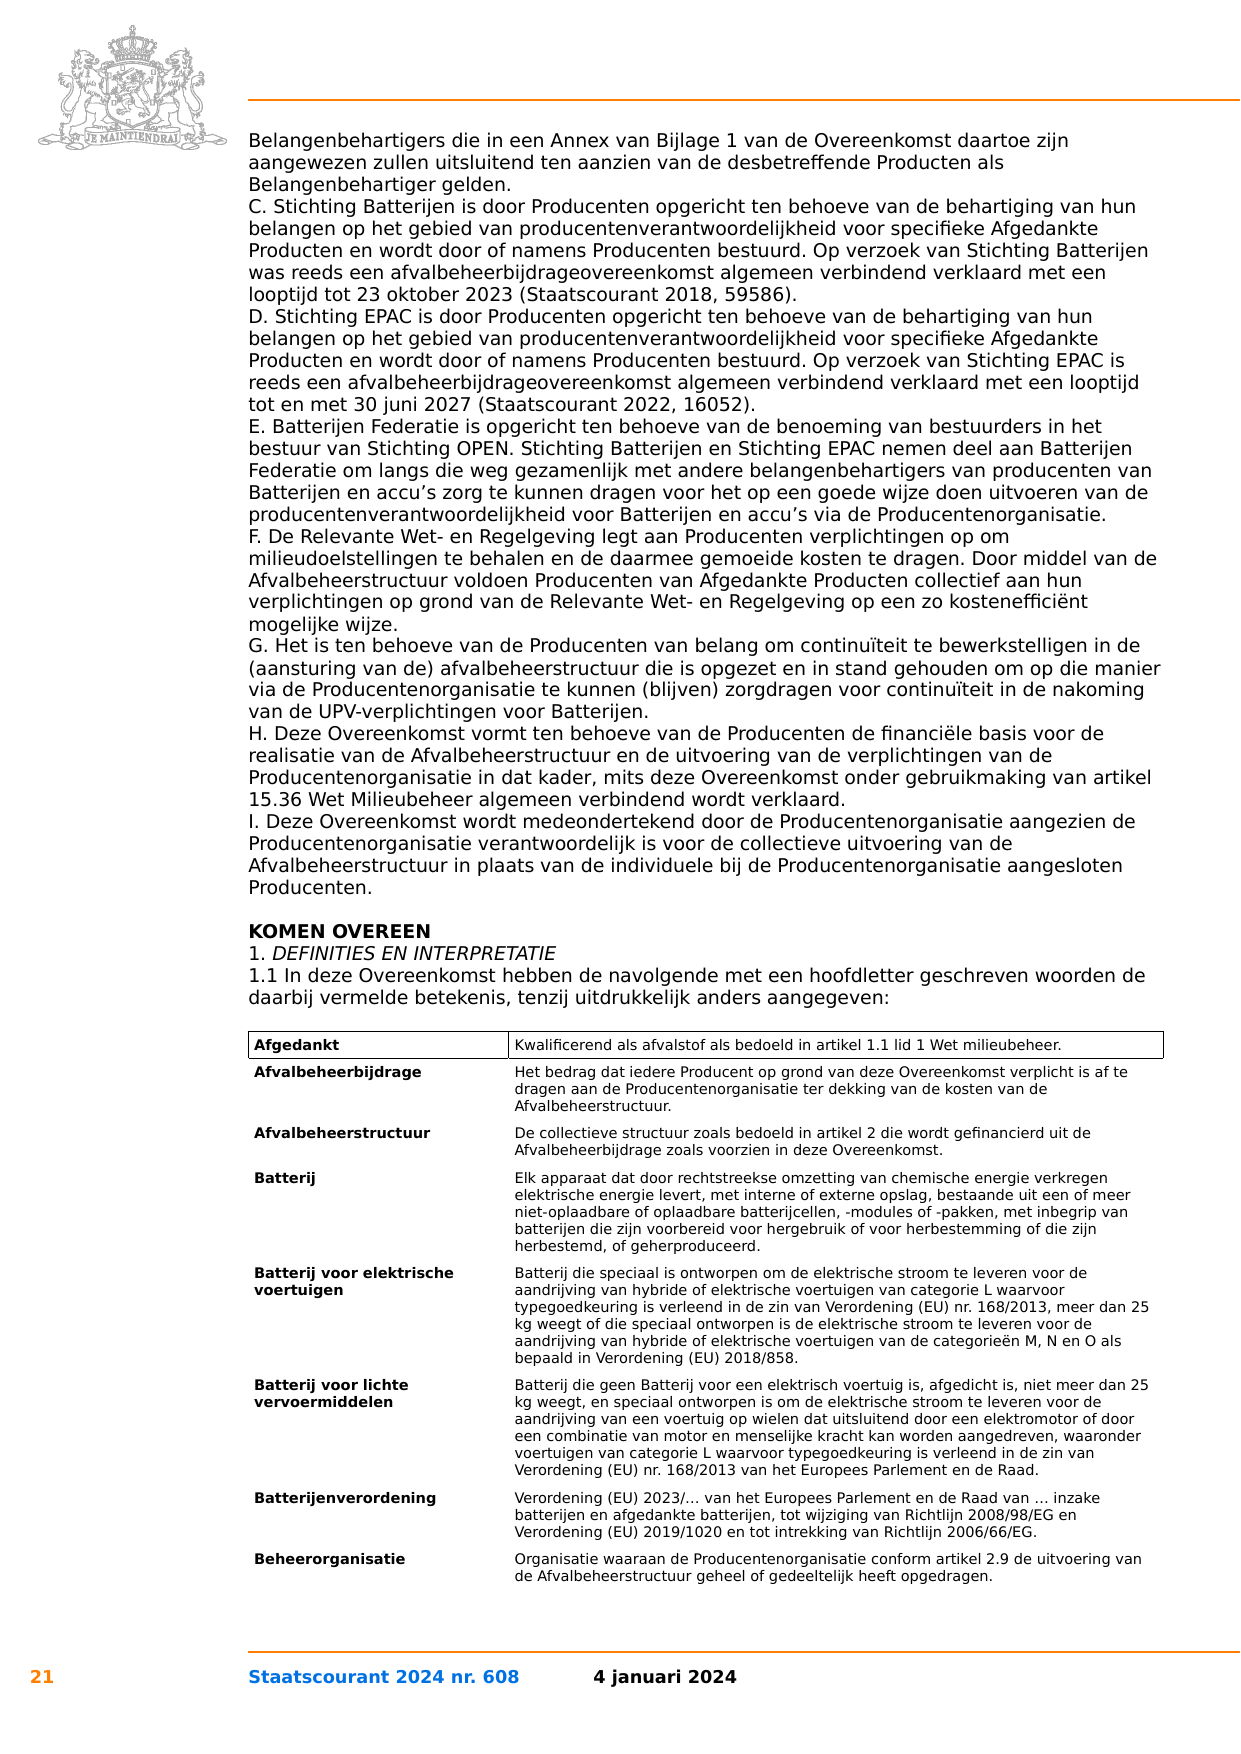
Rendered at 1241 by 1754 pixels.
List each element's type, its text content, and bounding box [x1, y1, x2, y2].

table_cell Batterij die geen Batterij voor een elektrisch voertuig is, afgedicht is, niet meer dan 25 kg weegt, en speciaal ontworpen is om de elektrische stroom te leveren voor de aandrijving van een voertuig op wielen dat uitsluitend door een elektromotor of door een combinatie van motor en menselijke kracht kan worden aangedreven, waaronder voertuigen van categorie L waarvoor typegoedkeuring is verleend in de zin van Verordening (EU) nr. 168/2013 van het Europees Parlement en de Raad. [509, 1373, 1163, 1484]
table_cell Elk apparaat dat door rechtstreekse omzetting van chemische energie verkregen elektrische energie levert, met interne of externe opslag, bestaande uit een of meer niet-oplaadbare of oplaadbare batterijcellen, -modules of -pakken, met inbegrip van batterijen die zijn voorbereid voor hergebruik of voor herbestemming of die zijn herbestemd, of geherproduceerd. [509, 1165, 1163, 1259]
text H. Deze Overeenkomst vormt ten behoeve van de Producenten de financiële basis voor de realisatie van de Afvalbeheerstructuur en de uitvoering van de verplichtingen van de Producentenorganisatie in dat kader, mits deze Overeenkomst onder gebruikmaking van artikel 15.36 Wet Milieubeheer algemeen verbindend wordt verklaard. [248, 723, 1163, 811]
table_cell Beheerorganisatie [249, 1546, 508, 1589]
text D. Stichting EPAC is door Producenten opgericht ten behoeve van de behartiging van hun belangen op het gebied van producentenverantwoordelijkheid voor specifieke Afgedankte Producten en wordt door of namens Producenten bestuurd. Op verzoek van Stichting EPAC is reeds een afvalbeheerbijdrageovereenkomst algemeen verbindend verklaard met een looptijd tot en met 30 juni 2027 (Staatscourant 2022, 16052). [248, 306, 1163, 416]
table_cell Afvalbeheerstructuur [249, 1121, 508, 1164]
table_cell De collectieve structuur zoals bedoeld in artikel 2 die wordt gefinancierd uit de Afvalbeheerbijdrage zoals voorzien in deze Overeenkomst. [509, 1121, 1163, 1164]
table_header Kwalificerend als afvalstof als bedoeld in artikel 1.1 lid 1 Wet milieubeheer. [509, 1032, 1163, 1058]
table_cell Verordening (EU) 2023/… van het Europees Parlement en de Raad van … inzake batterijen en afgedankte batterijen, tot wijziging van Richtlijn 2008/98/EG en Verordening (EU) 2019/1020 en tot intrekking van Richtlijn 2006/66/EG. [509, 1485, 1163, 1545]
table_cell Organisatie waaraan de Producentenorganisatie conform artikel 2.9 de uitvoering van de Afvalbeheerstructuur geheel of gedeeltelijk heeft opgedragen. [509, 1546, 1163, 1589]
table_cell Het bedrag dat iedere Producent op grond van deze Overeenkomst verplicht is af te dragen aan de Producentenorganisatie ter dekking van de kosten van de Afvalbeheerstructuur. [509, 1059, 1163, 1119]
table_cell Batterij voor elektrische voertuigen [249, 1260, 508, 1372]
table_cell Batterijenverordening [249, 1485, 508, 1545]
table_header Afgedankt [249, 1032, 508, 1058]
text I. Deze Overeenkomst wordt medeondertekend door de Producentenorganisatie aangezien de Producentenorganisatie verantwoordelijk is voor de collectieve uitvoering van de Afvalbeheerstructuur in plaats van de individuele bij de Producentenorganisatie aangesloten Producenten. [248, 811, 1163, 899]
text C. Stichting Batterijen is door Producenten opgericht ten behoeve van de behartiging van hun belangen op het gebied van producentenverantwoordelijkheid voor specifieke Afgedankte Producten en wordt door of namens Producenten bestuurd. Op verzoek van Stichting Batterijen was reeds een afvalbeheerbijdrageovereenkomst algemeen verbindend verklaard met een looptijd tot 23 oktober 2023 (Staatscourant 2018, 59586). [248, 196, 1163, 306]
table_cell Batterij voor lichte vervoermiddelen [249, 1373, 508, 1484]
text 1. DEFINITIES EN INTERPRETATIE [248, 943, 1163, 965]
text F. De Relevante Wet- en Regelgeving legt aan Producenten verplichtingen op om milieudoelstellingen te behalen en de daarmee gemoeide kosten te dragen. Door middel van de Afvalbeheerstructuur voldoen Producenten van Afgedankte Producten collectief aan hun verplichtingen op grond van de Relevante Wet- en Regelgeving op een zo kostenefficiënt mogelijke wijze. [248, 526, 1163, 635]
table_cell Batterij die speciaal is ontworpen om de elektrische stroom te leveren voor de aandrijving van hybride of elektrische voertuigen van categorie L waarvoor typegoedkeuring is verleend in de zin van Verordening (EU) nr. 168/2013, meer dan 25 kg weegt of die speciaal ontworpen is de elektrische stroom te leveren voor de aandrijving van hybride of elektrische voertuigen van de categorieën M, N en O als bepaald in Verordening (EU) 2018/858. [509, 1260, 1163, 1372]
text KOMEN OVEREEN [248, 921, 1163, 943]
text 1.1 In deze Overeenkomst hebben de navolgende met een hoofdletter geschreven woorden de daarbij vermelde betekenis, tenzij uitdrukkelijk anders aangegeven: [248, 965, 1163, 1009]
picture [38, 25, 227, 150]
text G. Het is ten behoeve van de Producenten van belang om continuïteit te bewerkstelligen in de (aansturing van de) afvalbeheerstructuur die is opgezet en in stand gehouden om op die manier via de Producentenorganisatie te kunnen (blijven) zorgdragen voor continuïteit in de nakoming van de UPV-verplichtingen voor Batterijen. [248, 635, 1163, 723]
table_cell Afvalbeheerbijdrage [249, 1059, 508, 1119]
text E. Batterijen Federatie is opgericht ten behoeve van de benoeming van bestuurders in het bestuur van Stichting OPEN. Stichting Batterijen en Stichting EPAC nemen deel aan Batterijen Federatie om langs die weg gezamenlijk met andere belangenbehartigers van producenten van Batterijen en accu’s zorg te kunnen dragen voor het op een goede wijze doen uitvoeren van de producentenverantwoordelijkheid voor Batterijen en accu’s via de Producentenorganisatie. [248, 416, 1163, 526]
table_cell Batterij [249, 1165, 508, 1259]
text Belangenbehartigers die in een Annex van Bijlage 1 van de Overeenkomst daartoe zijn aangewezen zullen uitsluitend ten aanzien van de desbetreffende Producten als Belangenbehartiger gelden. [248, 130, 1163, 196]
